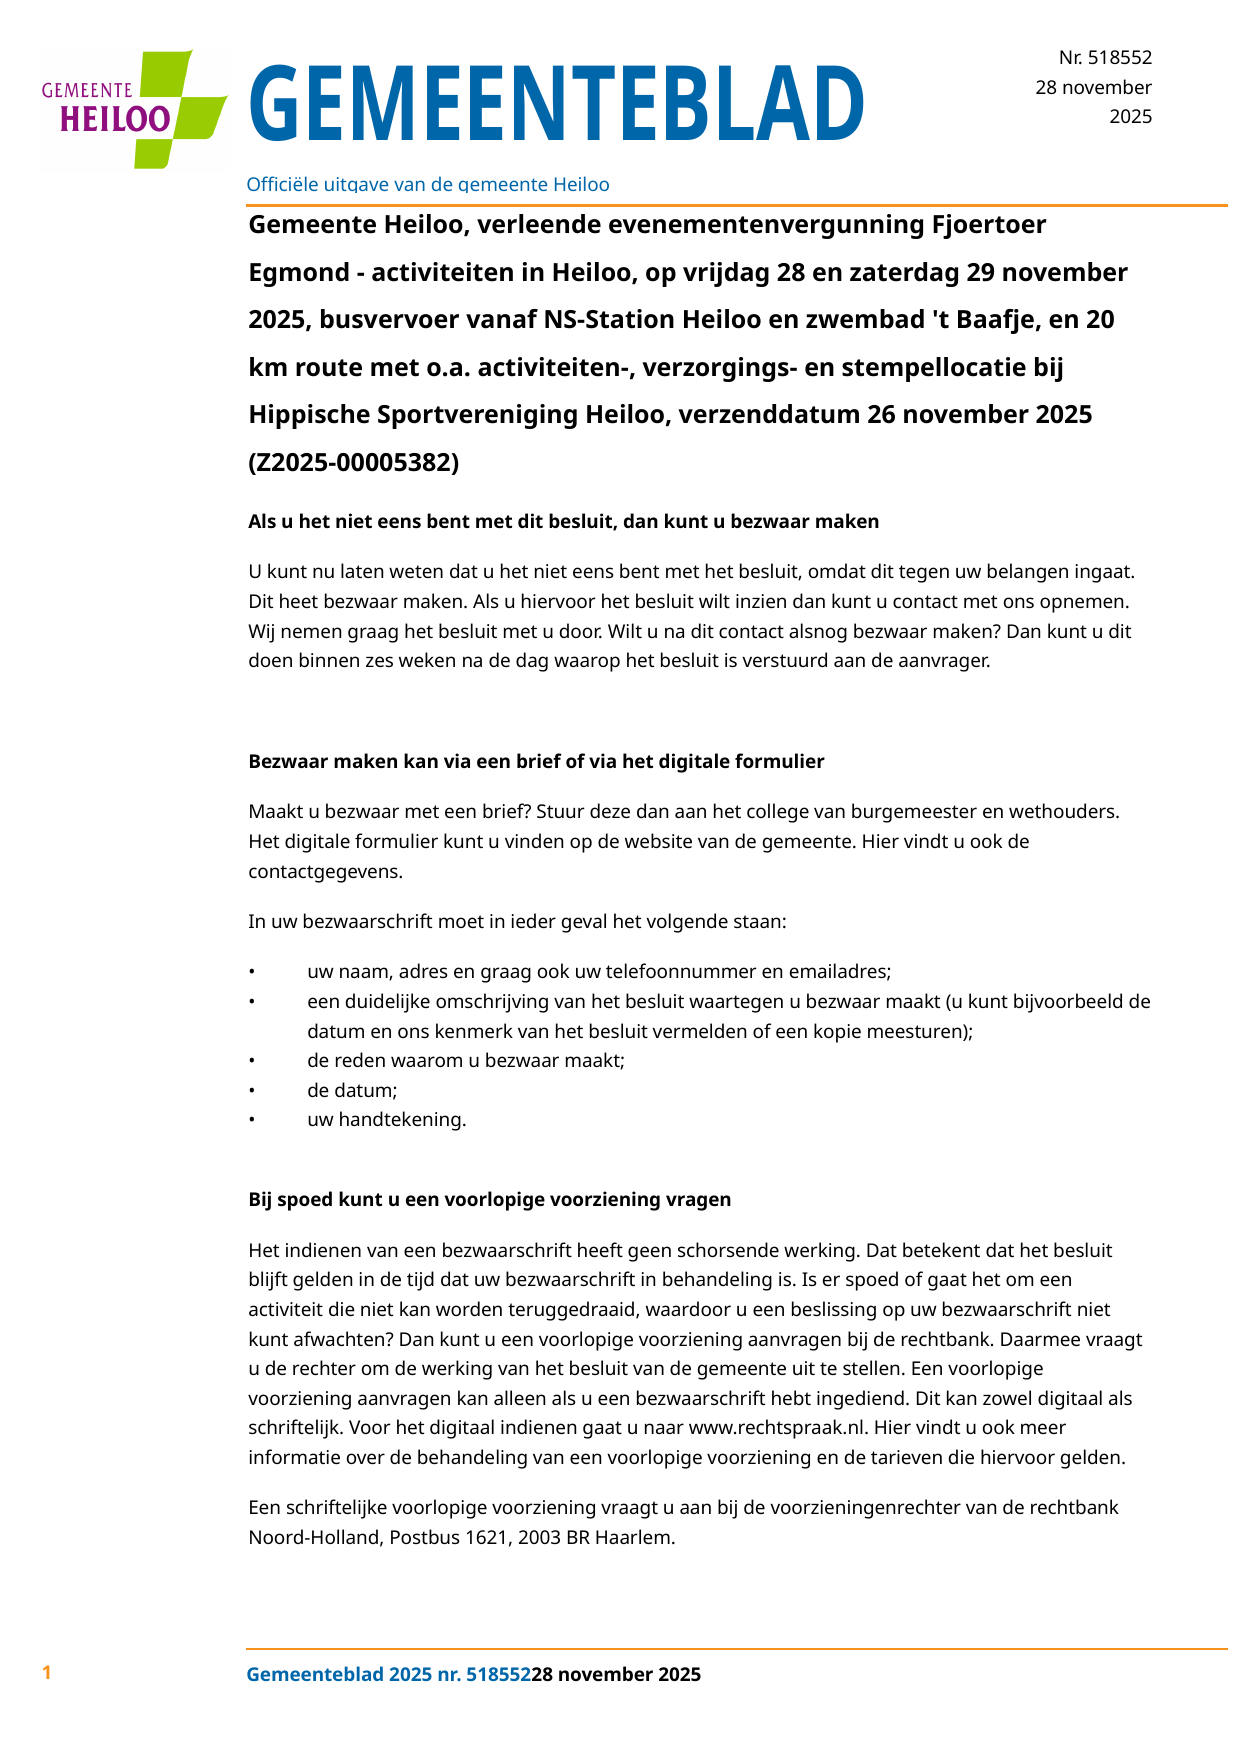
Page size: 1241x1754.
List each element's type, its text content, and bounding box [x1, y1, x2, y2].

text Een schriftelijke voorlopige voorziening vraagt u aan bij de voorzieningenrechter van de rechtbank Noord-Holland, Postbus 1621, 2003 BR Haarlem. [248, 1494, 1152, 1550]
list een duidelijke omschrijving van het besluit waartegen u bezwaar maakt (u kunt bijvoorbeeld de datum en ons kenmerk van het besluit vermelden of een kopie meesturen); [248, 988, 1152, 1044]
text Het indienen van een bezwaarschrift heeft geen schorsende werking. Dat betekent dat het besluit blijft gelden in de tijd dat uw bezwaarschrift in behandeling is. Is er spoed of gaat het om een activiteit die niet kan worden teruggedraaid, waardoor u een beslissing op uw bezwaarschrift niet kunt afwachten? Dan kunt u een voorlopige voorziening aanvragen bij de rechtbank. Daarmee vraagt u de rechter om de werking van het besluit van de gemeente uit te stellen. Een voorlopige voorziening aanvragen kan alleen als u een bezwaarschrift hebt ingediend. Dit kan zowel digitaal als schriftelijk. Voor het digitaal indienen gaat u naar www.rechtspraak.nl. Hier vindt u ook meer informatie over de behandeling van een voorlopige voorziening en de tarieven die hiervoor gelden. [248, 1237, 1152, 1470]
text Maakt u bezwaar met een brief? Stuur deze dan aan het college van burgemeester en wethouders. Het digitale formulier kunt u vinden op de website van de gemeente. Hier vindt u ook de contactgegevens. [248, 799, 1152, 884]
text Als u het niet eens bent met dit besluit, dan kunt u bezwaar maken [248, 508, 1152, 534]
list uw naam, adres en graag ook uw telefoonnummer en emailadres; [248, 959, 1152, 984]
text Bezwaar maken kan via een brief of via het digitale formulier [248, 748, 1152, 774]
list uw handtekening. [248, 1107, 1152, 1132]
picture [41, 47, 231, 172]
text In uw bezwaarschrift moet in ieder geval het volgende staan: [248, 908, 1152, 934]
text U kunt nu laten weten dat u het niet eens bent met het besluit, omdat dit tegen uw belangen ingaat. Dit heet bezwaar maken. Als u hiervoor het besluit wilt inzien dan kunt u contact met ons opnemen. Wij nemen graag het besluit met u door. Wilt u na dit contact alsnog bezwaar maken? Dan kunt u dit doen binnen zes weken na de dag waarop het besluit is verstuurd aan de aanvrager. [248, 559, 1152, 673]
text Bij spoed kunt u een voorlopige voorziening vragen [248, 1187, 1152, 1212]
list de datum; [248, 1077, 1152, 1103]
text Gemeente Heiloo, verleende evenementenvergunning Fjoertoer Egmond - activiteiten in Heiloo, op vrijdag 28 en zaterdag 29 november 2025, busvervoer vanaf NS-Station Heiloo en zwembad 't Baafje, en 20 km route met o.a. activiteiten-, verzorgings- en stempellocatie bij Hippische Sportvereniging Heiloo, verzenddatum 26 november 2025 (Z2025-00005382) [248, 207, 1152, 479]
list de reden waarom u bezwaar maakt; [248, 1047, 1152, 1073]
